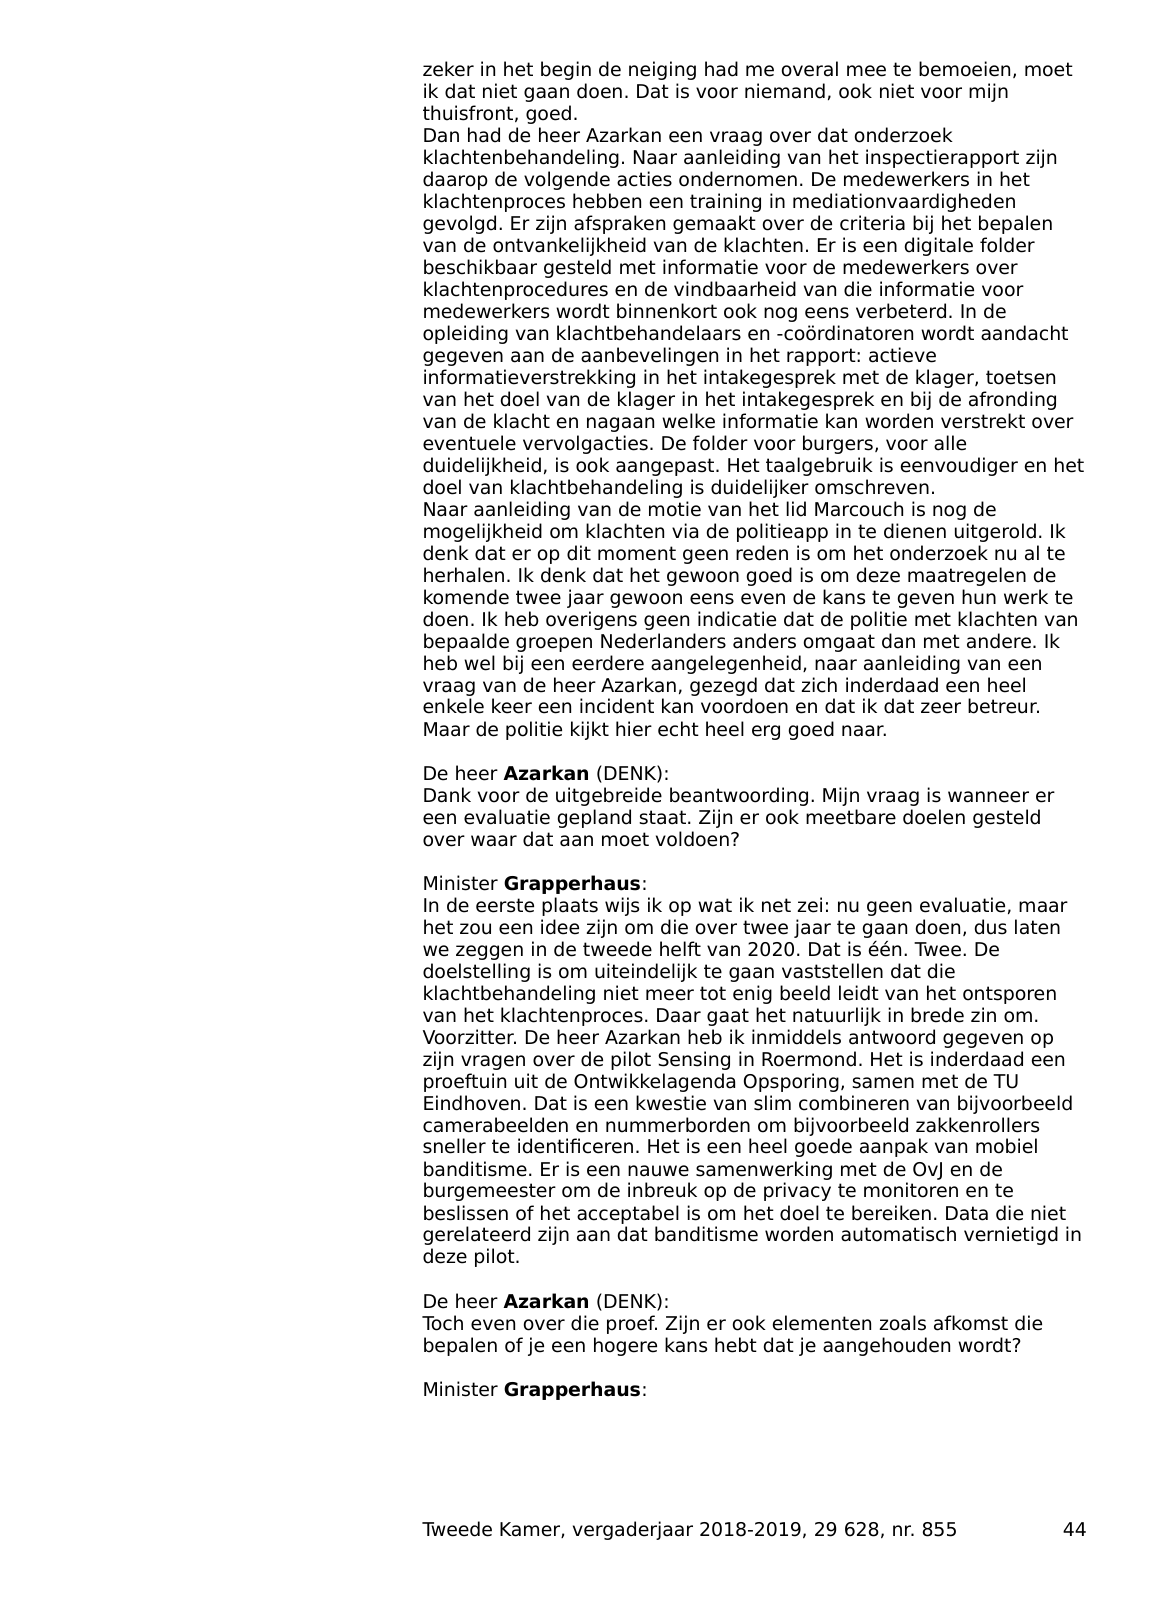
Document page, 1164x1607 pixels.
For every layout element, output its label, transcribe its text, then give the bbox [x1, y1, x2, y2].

text De heer Azarkan (DENK): [422, 1291, 1087, 1312]
text De heer Azarkan (DENK): [422, 763, 1087, 784]
text Dank voor de uitgebreide beantwoording. Mijn vraag is wanneer er een evaluatie gepland staat. Zijn er ook meetbare doelen gesteld over waar dat aan moet voldoen? [422, 784, 1087, 851]
text Voorzitter. De heer Azarkan heb ik inmiddels antwoord gegeven op zijn vragen over de pilot Sensing in Roermond. Het is inderdaad een proeftuin uit de Ontwikkelagenda Opsporing, samen met de TU Eindhoven. Dat is een kwestie van slim combineren van bijvoorbeeld camerabeelden en nummerborden om bijvoorbeeld zakkenrollers sneller te identificeren. Het is een heel goede aanpak van mobiel banditisme. Er is een nauwe samenwerking met de OvJ en de burgemeester om de inbreuk op de privacy te monitoren en te beslissen of het acceptabel is om het doel te bereiken. Data die niet gerelateerd zijn aan dat banditisme worden automatisch vernietigd in deze pilot. [422, 1027, 1087, 1268]
text zeker in het begin de neiging had me overal mee te bemoeien, moet ik dat niet gaan doen. Dat is voor niemand, ook niet voor mijn thuisfront, goed. [422, 59, 1087, 125]
text Naar aanleiding van de motie van het lid Marcouch is nog de mogelijkheid om klachten via de politieapp in te dienen uitgerold. Ik denk dat er op dit moment geen reden is om het onderzoek nu al te herhalen. Ik denk dat het gewoon goed is om deze maatregelen de komende twee jaar gewoon eens even de kans te geven hun werk te doen. Ik heb overigens geen indicatie dat de politie met klachten van bepaalde groepen Nederlanders anders omgaat dan met andere. Ik heb wel bij een eerdere aangelegenheid, naar aanleiding van een vraag van de heer Azarkan, gezegd dat zich inderdaad een heel enkele keer een incident kan voordoen en dat ik dat zeer betreur. Maar de politie kijkt hier echt heel erg goed naar. [422, 499, 1087, 740]
text Toch even over die proef. Zijn er ook elementen zoals afkomst die bepalen of je een hogere kans hebt dat je aangehouden wordt? [422, 1312, 1087, 1356]
text Dan had de heer Azarkan een vraag over dat onderzoek klachtenbehandeling. Naar aanleiding van het inspectierapport zijn daarop de volgende acties ondernomen. De medewerkers in het klachtenproces hebben een training in mediationvaardigheden gevolgd. Er zijn afspraken gemaakt over de criteria bij het bepalen van de ontvankelijkheid van de klachten. Er is een digitale folder beschikbaar gesteld met informatie voor de medewerkers over klachtenprocedures en de vindbaarheid van die informatie voor medewerkers wordt binnenkort ook nog eens verbeterd. In de opleiding van klachtbehandelaars en -coördinatoren wordt aandacht gegeven aan de aanbevelingen in het rapport: actieve informatieverstrekking in het intakegesprek met de klager, toetsen van het doel van de klager in het intakegesprek en bij de afronding van de klacht en nagaan welke informatie kan worden verstrekt over eventuele vervolgacties. De folder voor burgers, voor alle duidelijkheid, is ook aangepast. Het taalgebruik is eenvoudiger en het doel van klachtbehandeling is duidelijker omschreven. [422, 125, 1087, 499]
text In de eerste plaats wijs ik op wat ik net zei: nu geen evaluatie, maar het zou een idee zijn om die over twee jaar te gaan doen, dus laten we zeggen in de tweede helft van 2020. Dat is één. Twee. De doelstelling is om uiteindelijk te gaan vaststellen dat die klachtbehandeling niet meer tot enig beeld leidt van het ontsporen van het klachtenproces. Daar gaat het natuurlijk in brede zin om. [422, 895, 1087, 1027]
text Minister Grapperhaus: [422, 873, 1087, 895]
text Minister Grapperhaus: [422, 1379, 1087, 1401]
